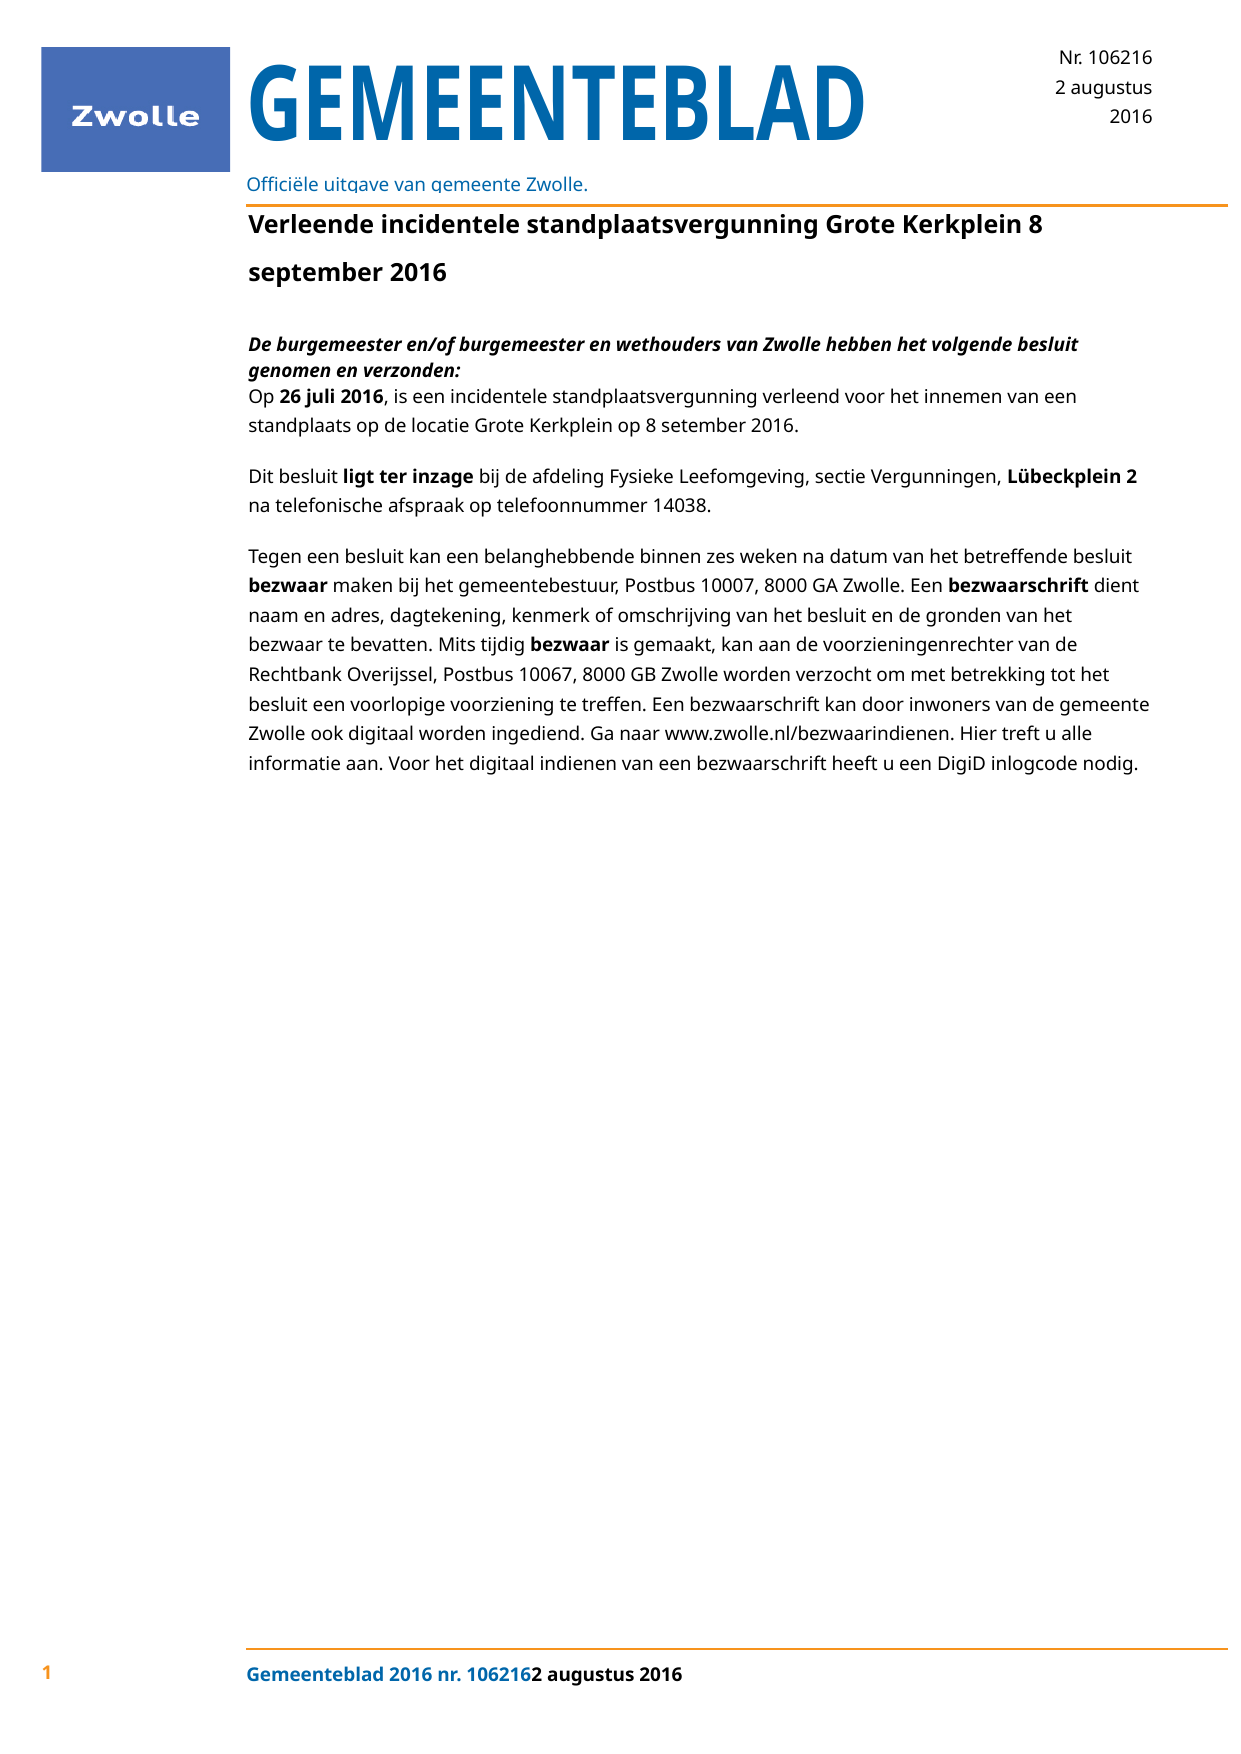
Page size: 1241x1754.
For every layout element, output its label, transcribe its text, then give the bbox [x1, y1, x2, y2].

picture [41, 47, 231, 172]
text De burgemeester en/of burgemeester en wethouders van Zwolle hebben het volgende besluit genomen en verzonden: [248, 331, 1152, 383]
text Dit besluit ligt ter inzage bij de afdeling Fysieke Leefomgeving, sectie Vergunningen, Lübeckplein 2 na telefonische afspraak op telefoonnummer 14038. [248, 463, 1152, 518]
text Tegen een besluit kan een belanghebbende binnen zes weken na datum van het betreffende besluit bezwaar maken bij het gemeentebestuur, Postbus 10007, 8000 GA Zwolle. Een bezwaarschrift dient naam en adres, dagtekening, kenmerk of omschrijving van het besluit en de gronden van het bezwaar te bevatten. Mits tijdig bezwaar is gemaakt, kan aan de voorzieningenrechter van de Rechtbank Overijssel, Postbus 10067, 8000 GB Zwolle worden verzocht om met betrekking tot het besluit een voorlopige voorziening te treffen. Een bezwaarschrift kan door inwoners van de gemeente Zwolle ook digitaal worden ingediend. Ga naar www.zwolle.nl/bezwaarindienen. Hier treft u alle informatie aan. Voor het digitaal indienen van een bezwaarschrift heeft u een DigiD inlogcode nodig. [248, 543, 1152, 776]
text Verleende incidentele standplaatsvergunning Grote Kerkplein 8 september 2016 [248, 207, 1152, 288]
text Op 26 juli 2016, is een incidentele standplaatsvergunning verleend voor het innemen van een standplaats op de locatie Grote Kerkplein op 8 setember 2016. [248, 383, 1152, 438]
